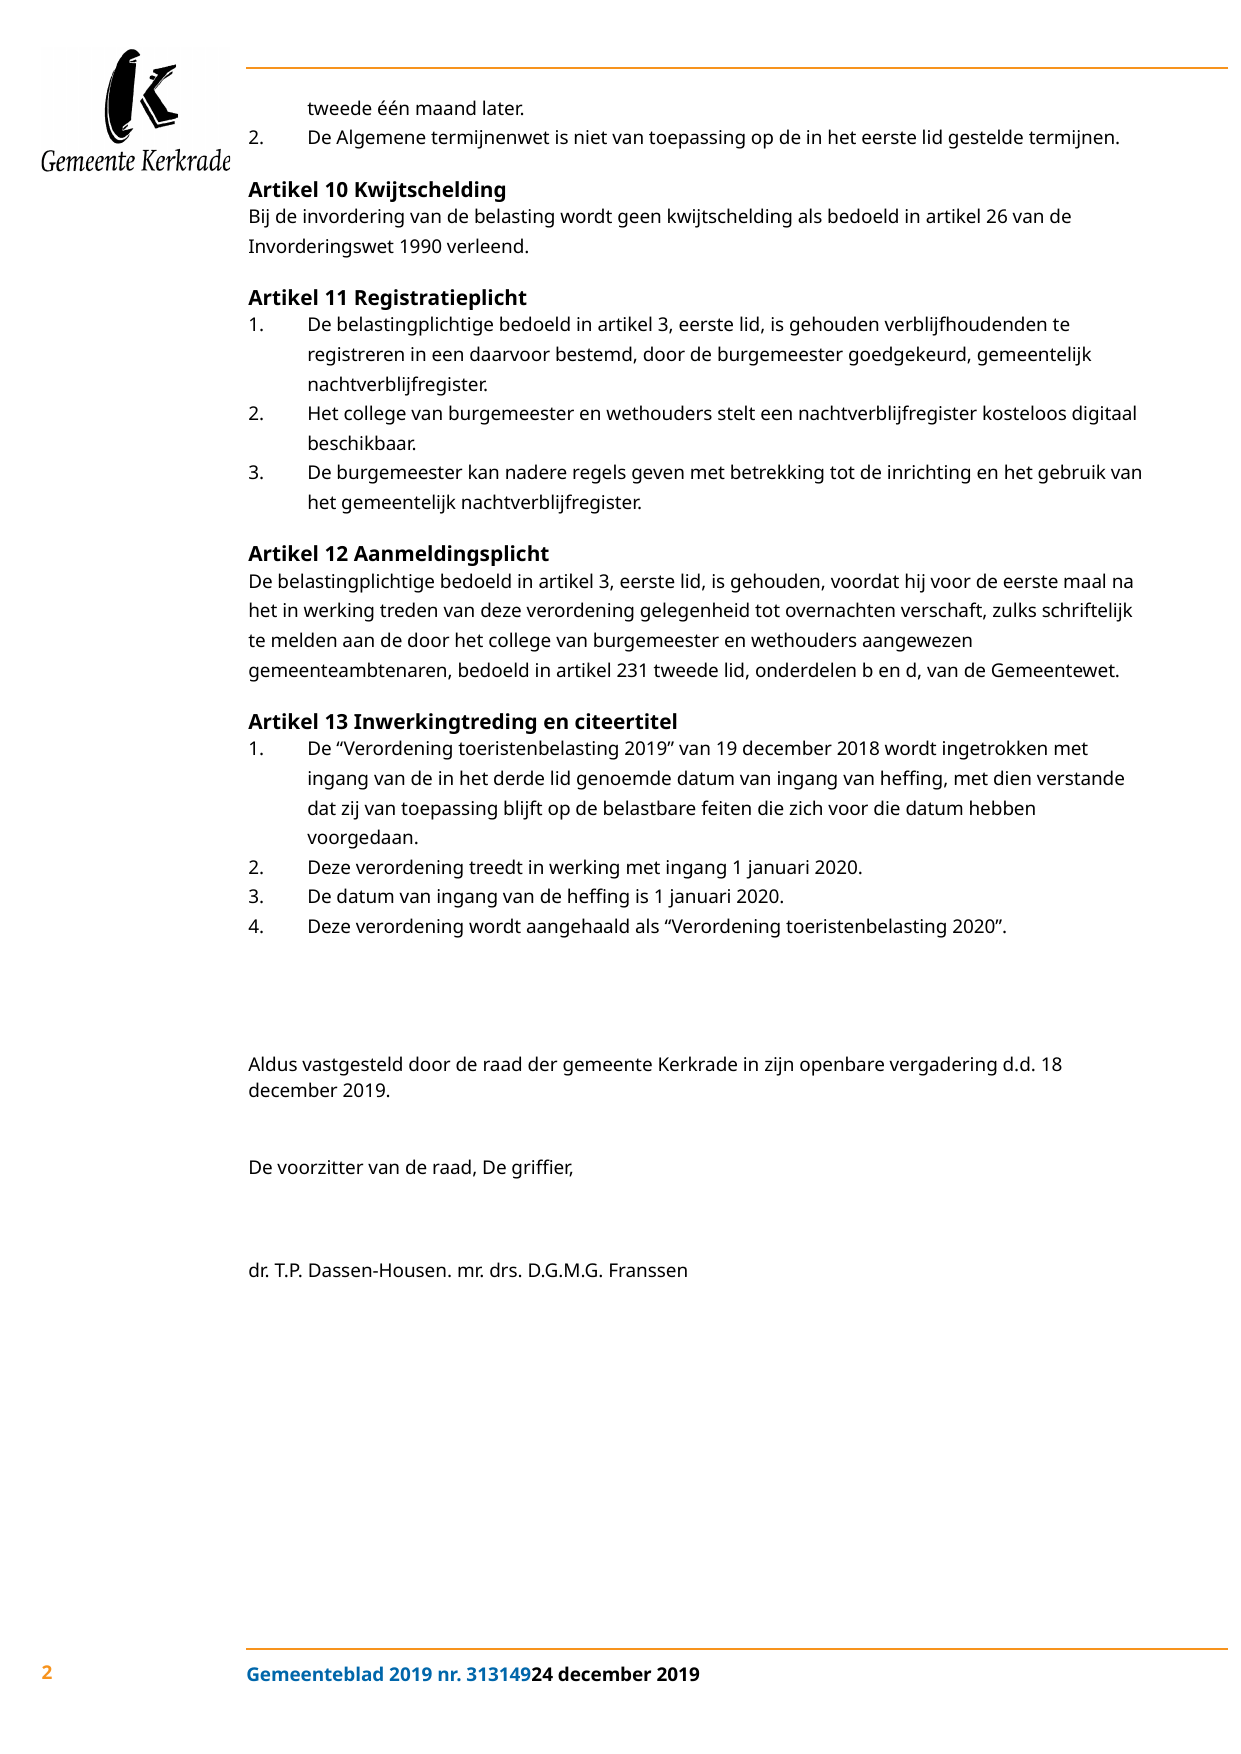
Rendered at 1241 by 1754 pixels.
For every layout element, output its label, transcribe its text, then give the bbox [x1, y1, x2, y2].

list De burgemeester kan nadere regels geven met betrekking tot de inrichting en het gebruik van het gemeentelijk nachtverblijfregister. [248, 459, 1152, 515]
text De voorzitter van de raad, De griffier, [248, 1154, 1152, 1180]
text Bij de invordering van de belasting wordt geen kwijtschelding als bedoeld in artikel 26 van de Invorderingswet 1990 verleend. [248, 203, 1152, 258]
list Deze verordening treedt in werking met ingang 1 januari 2020. [248, 854, 1152, 880]
text Artikel 11 Registratieplicht [248, 283, 1152, 312]
text Artikel 13 Inwerkingtreding en citeertitel [248, 707, 1152, 736]
list De “Verordening toeristenbelasting 2019” van 19 december 2018 wordt ingetrokken met ingang van de in het derde lid genoemde datum van ingang van heffing, met dien verstande dat zij van toepassing blijft op de belastbare feiten die zich voor die datum hebben voorgedaan. [248, 736, 1152, 850]
text De belastingplichtige bedoeld in artikel 3, eerste lid, is gehouden, voordat hij voor de eerste maal na het in werking treden van deze verordening gelegenheid tot overnachten verschaft, zulks schriftelijk te melden aan de door het college van burgemeester en wethouders aangewezen gemeenteambtenaren, bedoeld in artikel 231 tweede lid, onderdelen b en d, van de Gemeentewet. [248, 568, 1152, 682]
text dr. T.P. Dassen-Housen. mr. drs. D.G.M.G. Franssen [248, 1257, 1152, 1283]
list tweede één maand later. [248, 95, 1152, 121]
picture [41, 47, 231, 172]
text Aldus vastgesteld door de raad der gemeente Kerkrade in zijn openbare vergadering d.d. 18 december 2019. [248, 1051, 1152, 1103]
list Deze verordening wordt aangehaald als “Verordening toeristenbelasting 2020”. [248, 913, 1152, 939]
list De datum van ingang van de heffing is 1 januari 2020. [248, 883, 1152, 909]
text Artikel 10 Kwijtschelding [248, 175, 1152, 203]
list De belastingplichtige bedoeld in artikel 3, eerste lid, is gehouden verblijfhoudenden te registreren in een daarvoor bestemd, door de burgemeester goedgekeurd, gemeentelijk nachtverblijfregister. [248, 312, 1152, 397]
list De Algemene termijnenwet is niet van toepassing op de in het eerste lid gestelde termijnen. [248, 124, 1152, 150]
list Het college van burgemeester en wethouders stelt een nachtverblijfregister kosteloos digitaal beschikbaar. [248, 400, 1152, 456]
text Artikel 12 Aanmeldingsplicht [248, 539, 1152, 568]
